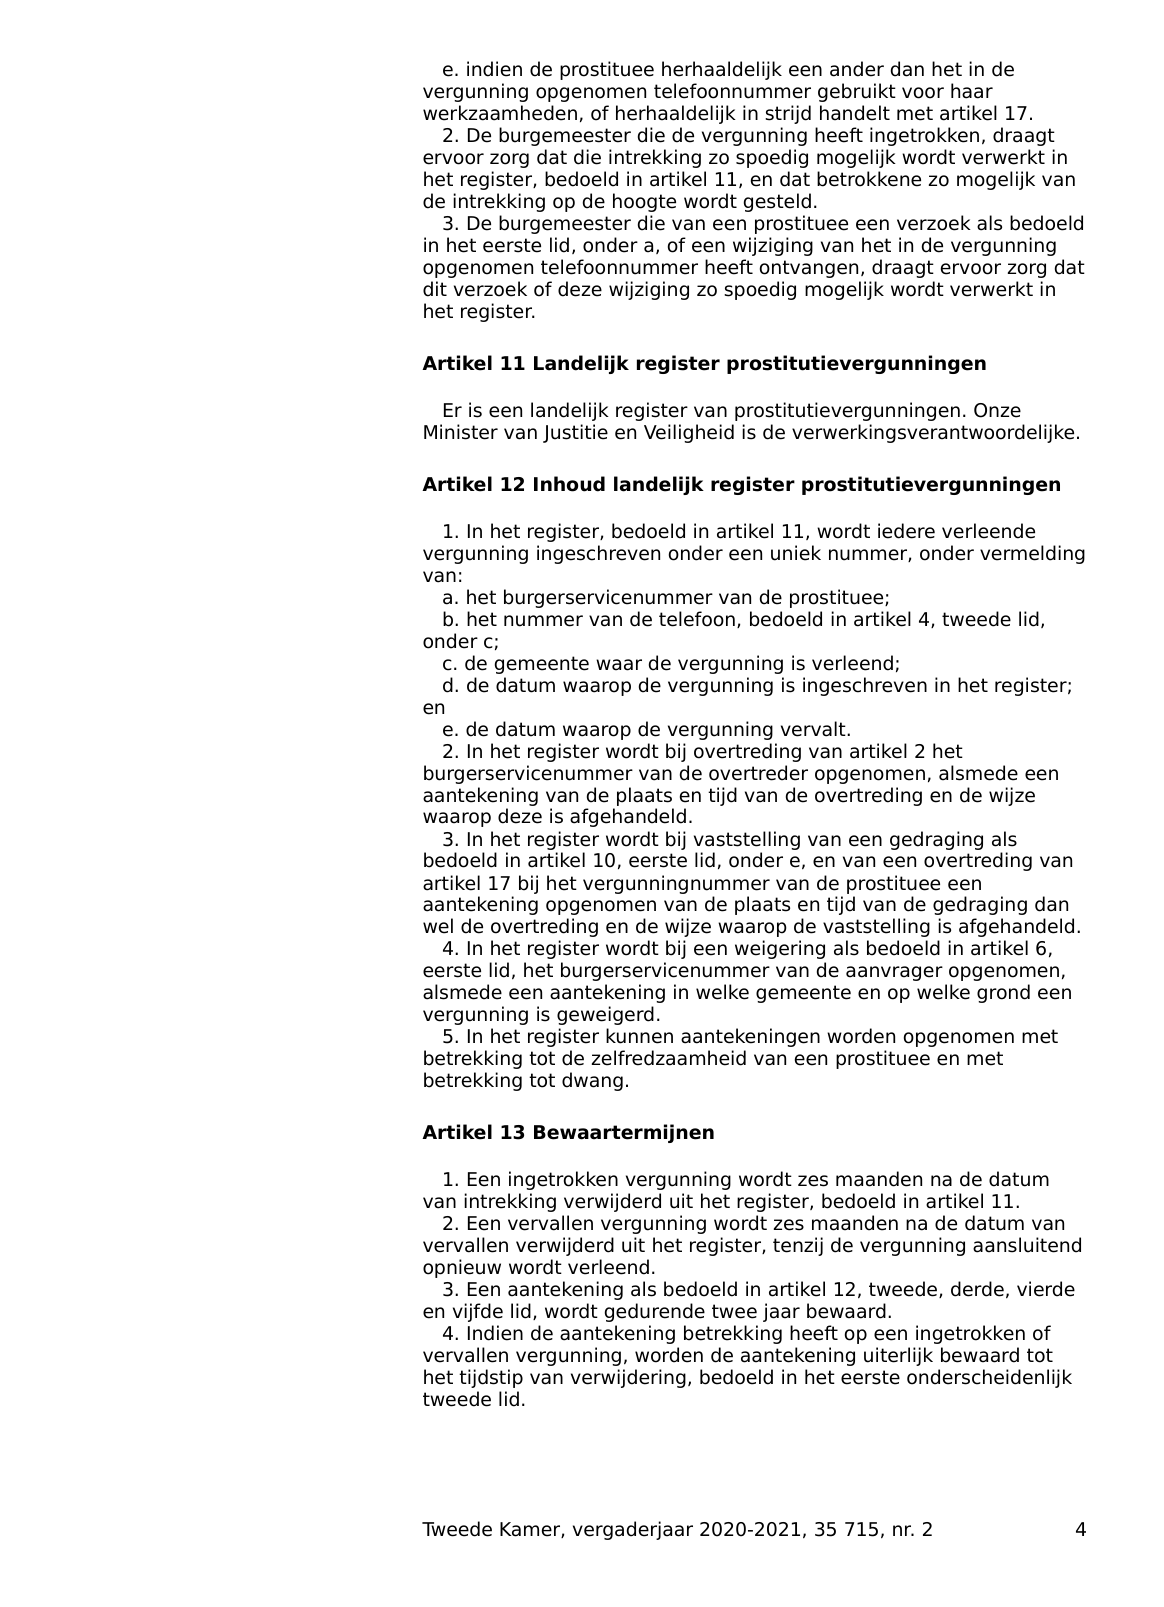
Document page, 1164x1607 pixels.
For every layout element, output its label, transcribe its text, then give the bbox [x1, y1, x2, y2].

text 4. In het register wordt bij een weigering als bedoeld in artikel 6, eerste lid, het burgerservicenummer van de aanvrager opgenomen, alsmede een aantekening in welke gemeente en op welke grond een vergunning is geweigerd. [422, 938, 1087, 1026]
text a. het burgerservicenummer van de prostituee; [422, 587, 1087, 609]
text 4. Indien de aantekening betrekking heeft op een ingetrokken of vervallen vergunning, worden de aantekening uiterlijk bewaard tot het tijdstip van verwijdering, bedoeld in het eerste onderscheidenlijk tweede lid. [422, 1323, 1087, 1411]
text 3. De burgemeester die van een prostituee een verzoek als bedoeld in het eerste lid, onder a, of een wijziging van het in de vergunning opgenomen telefoonnummer heeft ontvangen, draagt ervoor zorg dat dit verzoek of deze wijziging zo spoedig mogelijk wordt verwerkt in het register. [422, 213, 1087, 323]
text d. de datum waarop de vergunning is ingeschreven in het register; en [422, 674, 1087, 718]
text c. de gemeente waar de vergunning is verleend; [422, 653, 1087, 674]
text 2. Een vervallen vergunning wordt zes maanden na de datum van vervallen verwijderd uit het register, tenzij de vergunning aansluitend opnieuw wordt verleend. [422, 1213, 1087, 1279]
text 3. Een aantekening als bedoeld in artikel 12, tweede, derde, vierde en vijfde lid, wordt gedurende twee jaar bewaard. [422, 1279, 1087, 1323]
text b. het nummer van de telefoon, bedoeld in artikel 4, tweede lid, onder c; [422, 609, 1087, 653]
text e. de datum waarop de vergunning vervalt. [422, 718, 1087, 741]
text e. indien de prostituee herhaaldelijk een ander dan het in de vergunning opgenomen telefoonnummer gebruikt voor haar werkzaamheden, of herhaaldelijk in strijd handelt met artikel 17. [422, 59, 1087, 125]
text 5. In het register kunnen aantekeningen worden opgenomen met betrekking tot de zelfredzaamheid van een prostituee en met betrekking tot dwang. [422, 1026, 1087, 1092]
text 3. In het register wordt bij vaststelling van een gedraging als bedoeld in artikel 10, eerste lid, onder e, en van een overtreding van artikel 17 bij het vergunningnummer van de prostituee een aantekening opgenomen van de plaats en tijd van de gedraging dan wel de overtreding en de wijze waarop de vaststelling is afgehandeld. [422, 828, 1087, 938]
subtitle Artikel 12 Inhoud landelijk register prostitutievergunningen [422, 474, 1087, 496]
subtitle Artikel 13 Bewaartermijnen [422, 1122, 1087, 1144]
text Er is een landelijk register van prostitutievergunningen. Onze Minister van Justitie en Veiligheid is de verwerkingsverantwoordelijke. [422, 400, 1087, 444]
text 1. Een ingetrokken vergunning wordt zes maanden na de datum van intrekking verwijderd uit het register, bedoeld in artikel 11. [422, 1169, 1087, 1213]
text 2. In het register wordt bij overtreding van artikel 2 het burgerservicenummer van de overtreder opgenomen, alsmede een aantekening van de plaats en tijd van de overtreding en de wijze waarop deze is afgehandeld. [422, 741, 1087, 828]
subtitle Artikel 11 Landelijk register prostitutievergunningen [422, 353, 1087, 375]
text 1. In het register, bedoeld in artikel 11, wordt iedere verleende vergunning ingeschreven onder een uniek nummer, onder vermelding van: [422, 521, 1087, 587]
text 2. De burgemeester die de vergunning heeft ingetrokken, draagt ervoor zorg dat die intrekking zo spoedig mogelijk wordt verwerkt in het register, bedoeld in artikel 11, en dat betrokkene zo mogelijk van de intrekking op de hoogte wordt gesteld. [422, 125, 1087, 213]
